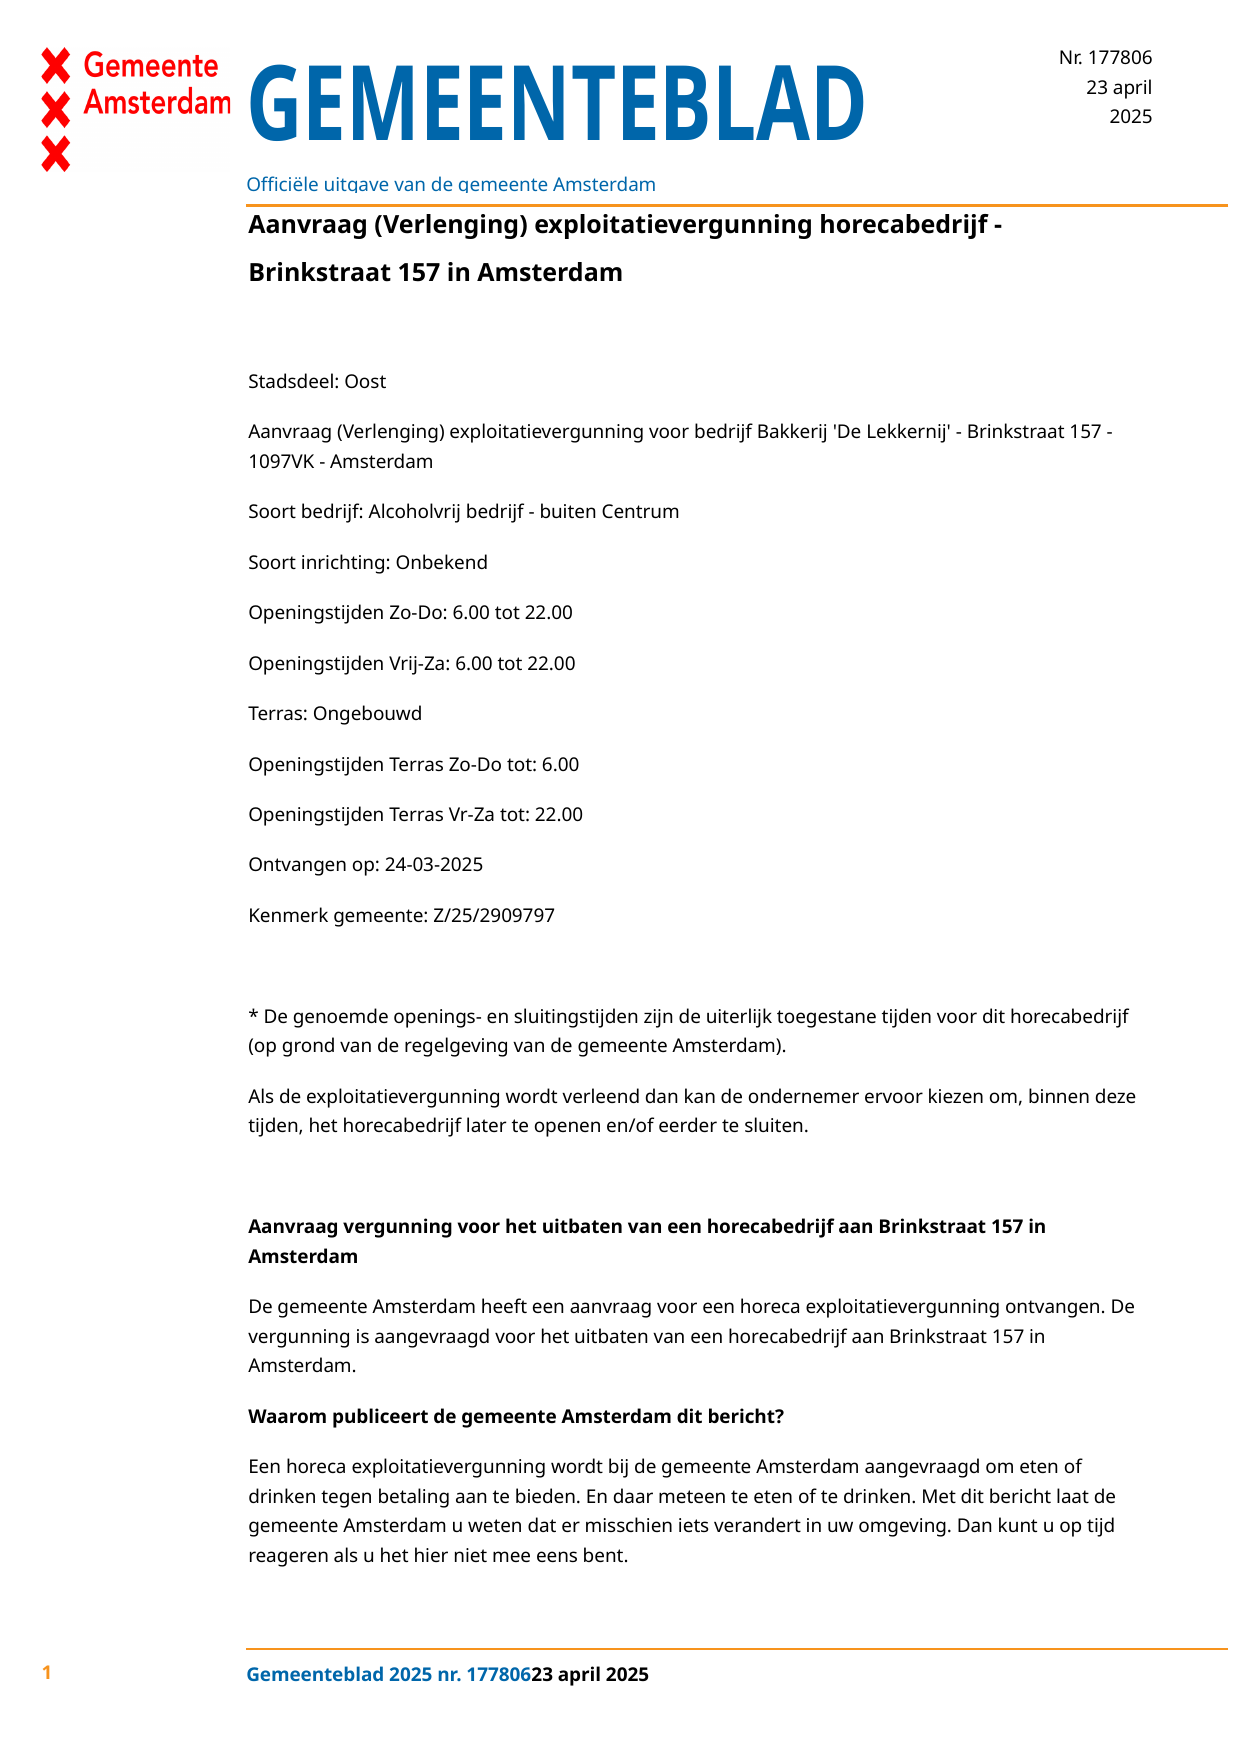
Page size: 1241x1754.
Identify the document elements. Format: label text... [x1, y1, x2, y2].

text Openingstijden Terras Vr-Za tot: 22.00 [248, 801, 1152, 827]
picture [41, 47, 231, 172]
text Als de exploitatievergunning wordt verleend dan kan de ondernemer ervoor kiezen om, binnen deze tijden, het horecabedrijf later te openen en/of eerder te sluiten. [248, 1083, 1152, 1138]
text Openingstijden Zo-Do: 6.00 tot 22.00 [248, 599, 1152, 625]
text Aanvraag vergunning voor het uitbaten van een horecabedrijf aan Brinkstraat 157 in Amsterdam [248, 1213, 1152, 1269]
text Waarom publiceert de gemeente Amsterdam dit bericht? [248, 1403, 1152, 1429]
text Stadsdeel: Oost [248, 368, 1152, 394]
text Openingstijden Vrij-Za: 6.00 tot 22.00 [248, 650, 1152, 676]
text Terras: Ongebouwd [248, 700, 1152, 726]
text Soort inrichting: Onbekend [248, 549, 1152, 575]
text Een horeca exploitatievergunning wordt bij de gemeente Amsterdam aangevraagd om eten of drinken tegen betaling aan te bieden. En daar meteen te eten of te drinken. Met dit bericht laat de gemeente Amsterdam u weten dat er misschien iets verandert in uw omgeving. Dan kunt u op tijd reageren als u het hier niet mee eens bent. [248, 1453, 1152, 1568]
text * De genoemde openings- en sluitingstijden zijn de uiterlijk toegestane tijden voor dit horecabedrijf (op grond van de regelgeving van de gemeente Amsterdam). [248, 1003, 1152, 1058]
text De gemeente Amsterdam heeft een aanvraag voor een horeca exploitatievergunning ontvangen. De vergunning is aangevraagd voor het uitbaten van een horecabedrijf aan Brinkstraat 157 in Amsterdam. [248, 1293, 1152, 1378]
text Aanvraag (Verlenging) exploitatievergunning voor bedrijf Bakkerij 'De Lekkernij' - Brinkstraat 157 - 1097VK - Amsterdam [248, 419, 1152, 474]
text Kenmerk gemeente: Z/25/2909797 [248, 902, 1152, 928]
text Openingstijden Terras Zo-Do tot: 6.00 [248, 751, 1152, 777]
text Aanvraag (Verlenging) exploitatievergunning horecabedrijf - Brinkstraat 157 in Amsterdam [248, 207, 1152, 288]
text Ontvangen op: 24-03-2025 [248, 852, 1152, 877]
text Soort bedrijf: Alcoholvrij bedrijf - buiten Centrum [248, 499, 1152, 524]
